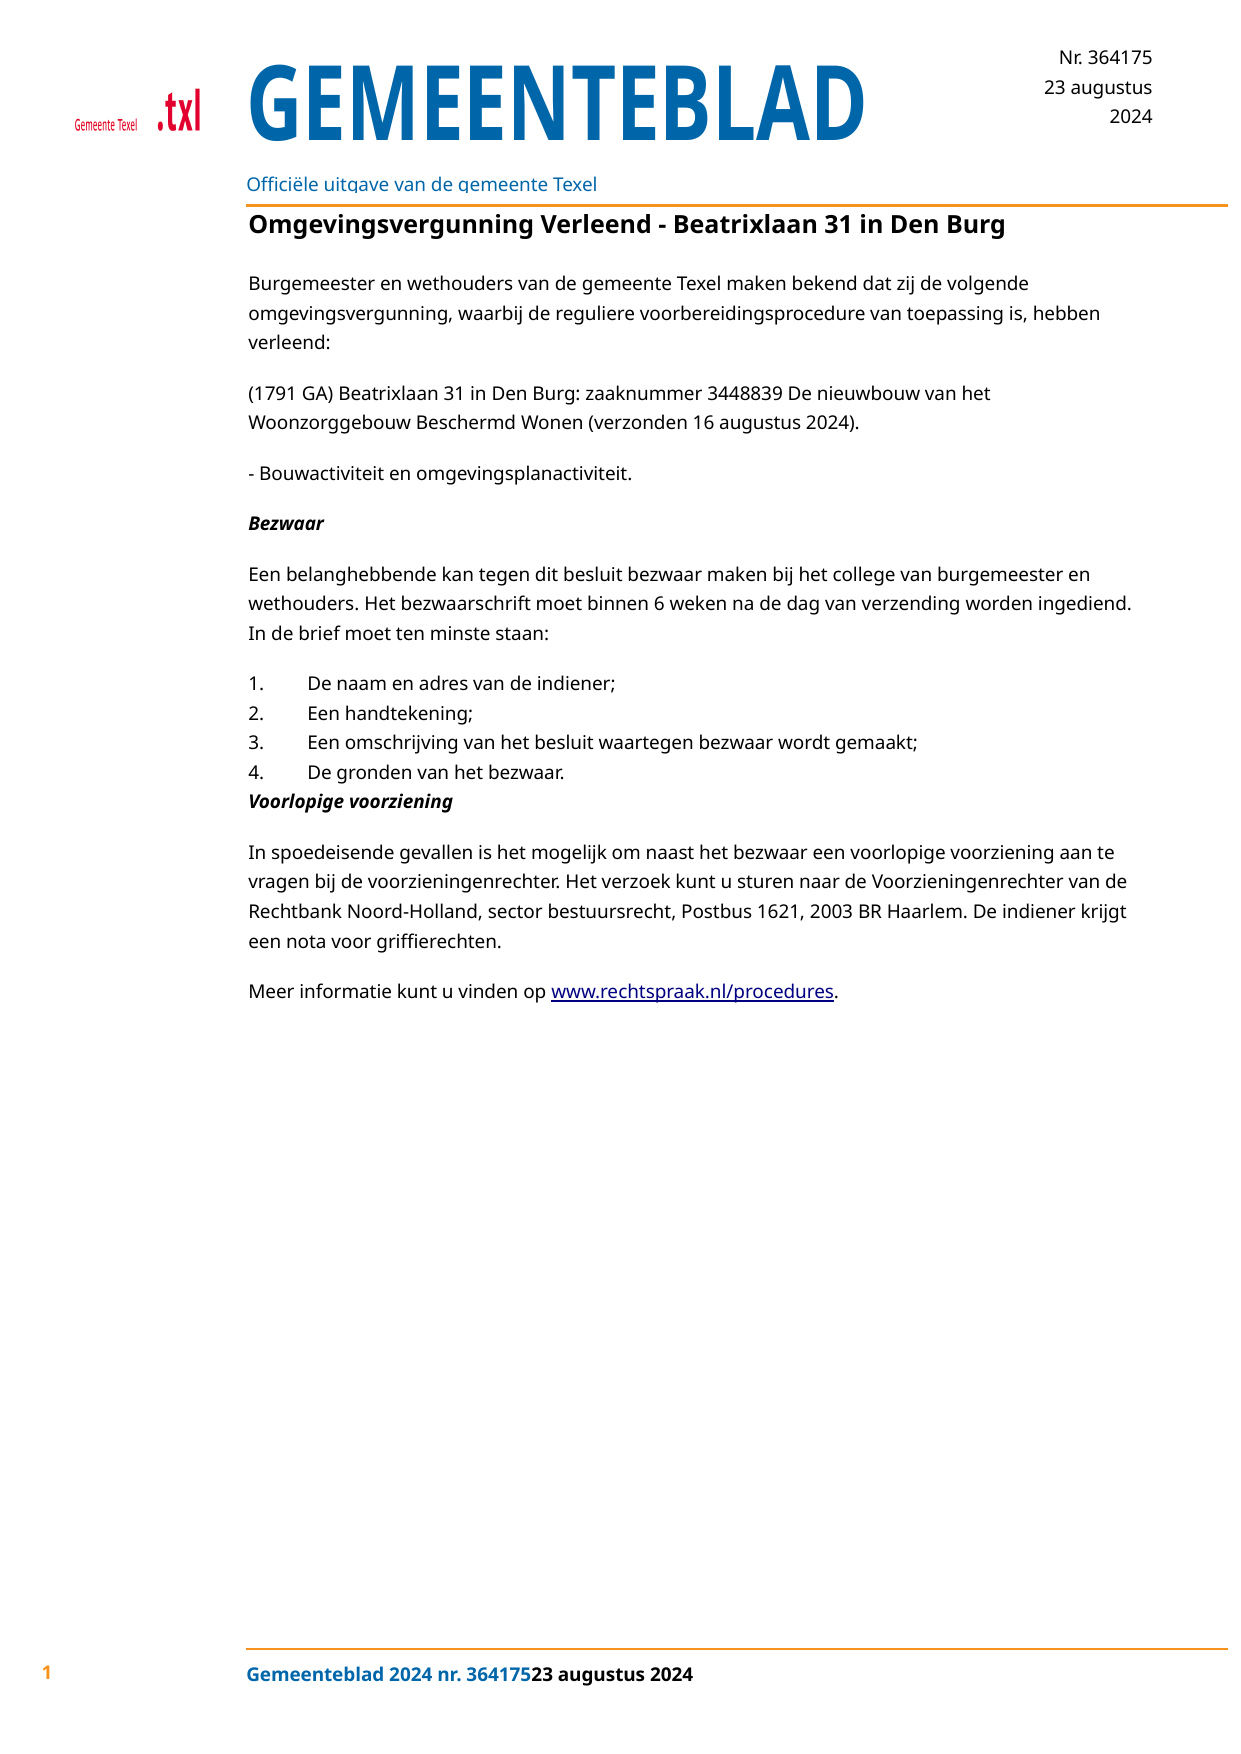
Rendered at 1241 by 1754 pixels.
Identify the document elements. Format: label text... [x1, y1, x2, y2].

list De gronden van het bezwaar. [248, 759, 1152, 785]
text Een belanghebbende kan tegen dit besluit bezwaar maken bij het college van burgemeester en wethouders. Het bezwaarschrift moet binnen 6 weken na de dag van verzending worden ingediend. In de brief moet ten minste staan: [248, 561, 1152, 646]
text Voorlopige voorziening [248, 789, 1152, 814]
text In spoedeisende gevallen is het mogelijk om naast het bezwaar een voorlopige voorziening aan te vragen bij de voorzieningenrechter. Het verzoek kunt u sturen naar de Voorzieningenrechter van de Rechtbank Noord-Holland, sector bestuursrecht, Postbus 1621, 2003 BR Haarlem. De indiener krijgt een nota voor griffierechten. [248, 839, 1152, 953]
text Bezwaar [248, 510, 1152, 536]
text - Bouwactiviteit en omgevingsplanactiviteit. [248, 460, 1152, 486]
list De naam en adres van de indiener; [248, 670, 1152, 696]
list Een omschrijving van het besluit waartegen bezwaar wordt gemaakt; [248, 729, 1152, 755]
text Meer informatie kunt u vinden op www.rechtspraak.nl/procedures. [248, 978, 1152, 1004]
text Omgevingsvergunning Verleend - Beatrixlaan 31 in Den Burg [248, 207, 1152, 241]
picture [41, 47, 231, 172]
list Een handtekening; [248, 700, 1152, 726]
text Burgemeester en wethouders van de gemeente Texel maken bekend dat zij de volgende omgevingsvergunning, waarbij de reguliere voorbereidingsprocedure van toepassing is, hebben verleend: [248, 270, 1152, 355]
text (1791 GA) Beatrixlaan 31 in Den Burg: zaaknummer 3448839 De nieuwbouw van het Woonzorggebouw Beschermd Wonen (verzonden 16 augustus 2024). [248, 380, 1152, 435]
